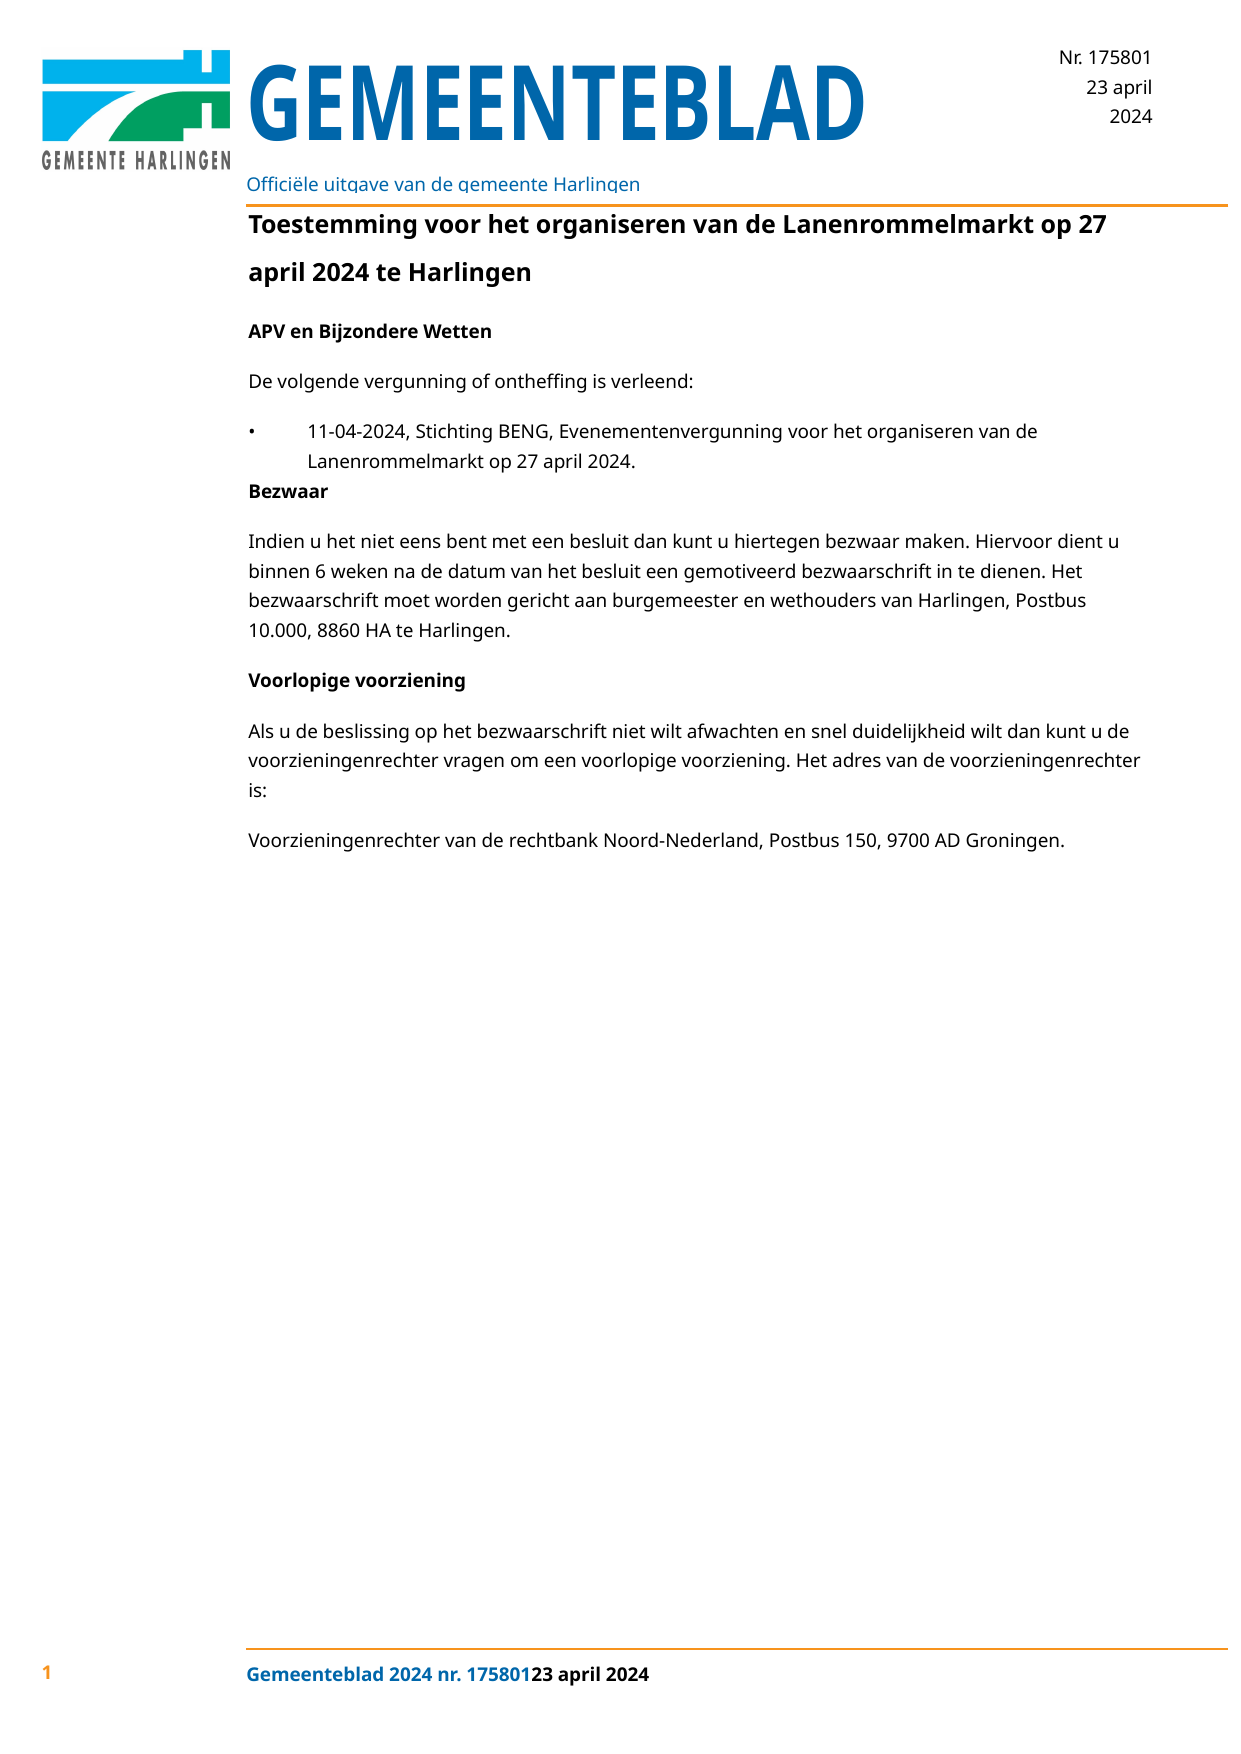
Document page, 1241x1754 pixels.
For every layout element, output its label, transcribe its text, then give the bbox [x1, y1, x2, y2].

text Indien u het niet eens bent met een besluit dan kunt u hiertegen bezwaar maken. Hiervoor dient u binnen 6 weken na de datum van het besluit een gemotiveerd bezwaarschrift in te dienen. Het bezwaarschrift moet worden gericht aan burgemeester en wethouders van Harlingen, Postbus 10.000, 8860 HA te Harlingen. [248, 528, 1152, 643]
text De volgende vergunning of ontheffing is verleend: [248, 368, 1152, 394]
text APV en Bijzondere Wetten [248, 318, 1152, 344]
text Voorzieningenrechter van de rechtbank Noord-Nederland, Postbus 150, 9700 AD Groningen. [248, 827, 1152, 853]
text Bezwaar [248, 478, 1152, 504]
list 11-04-2024, Stichting BENG, Evenementenvergunning voor het organiseren van de Lanenrommelmarkt op 27 april 2024. [248, 419, 1152, 474]
picture [41, 47, 231, 172]
text Toestemming voor het organiseren van de Lanenrommelmarkt op 27 april 2024 te Harlingen [248, 207, 1152, 288]
text Voorlopige voorziening [248, 667, 1152, 693]
text Als u de beslissing op het bezwaarschrift niet wilt afwachten en snel duidelijkheid wilt dan kunt u de voorzieningenrechter vragen om een voorlopige voorziening. Het adres van de voorzieningenrechter is: [248, 718, 1152, 803]
